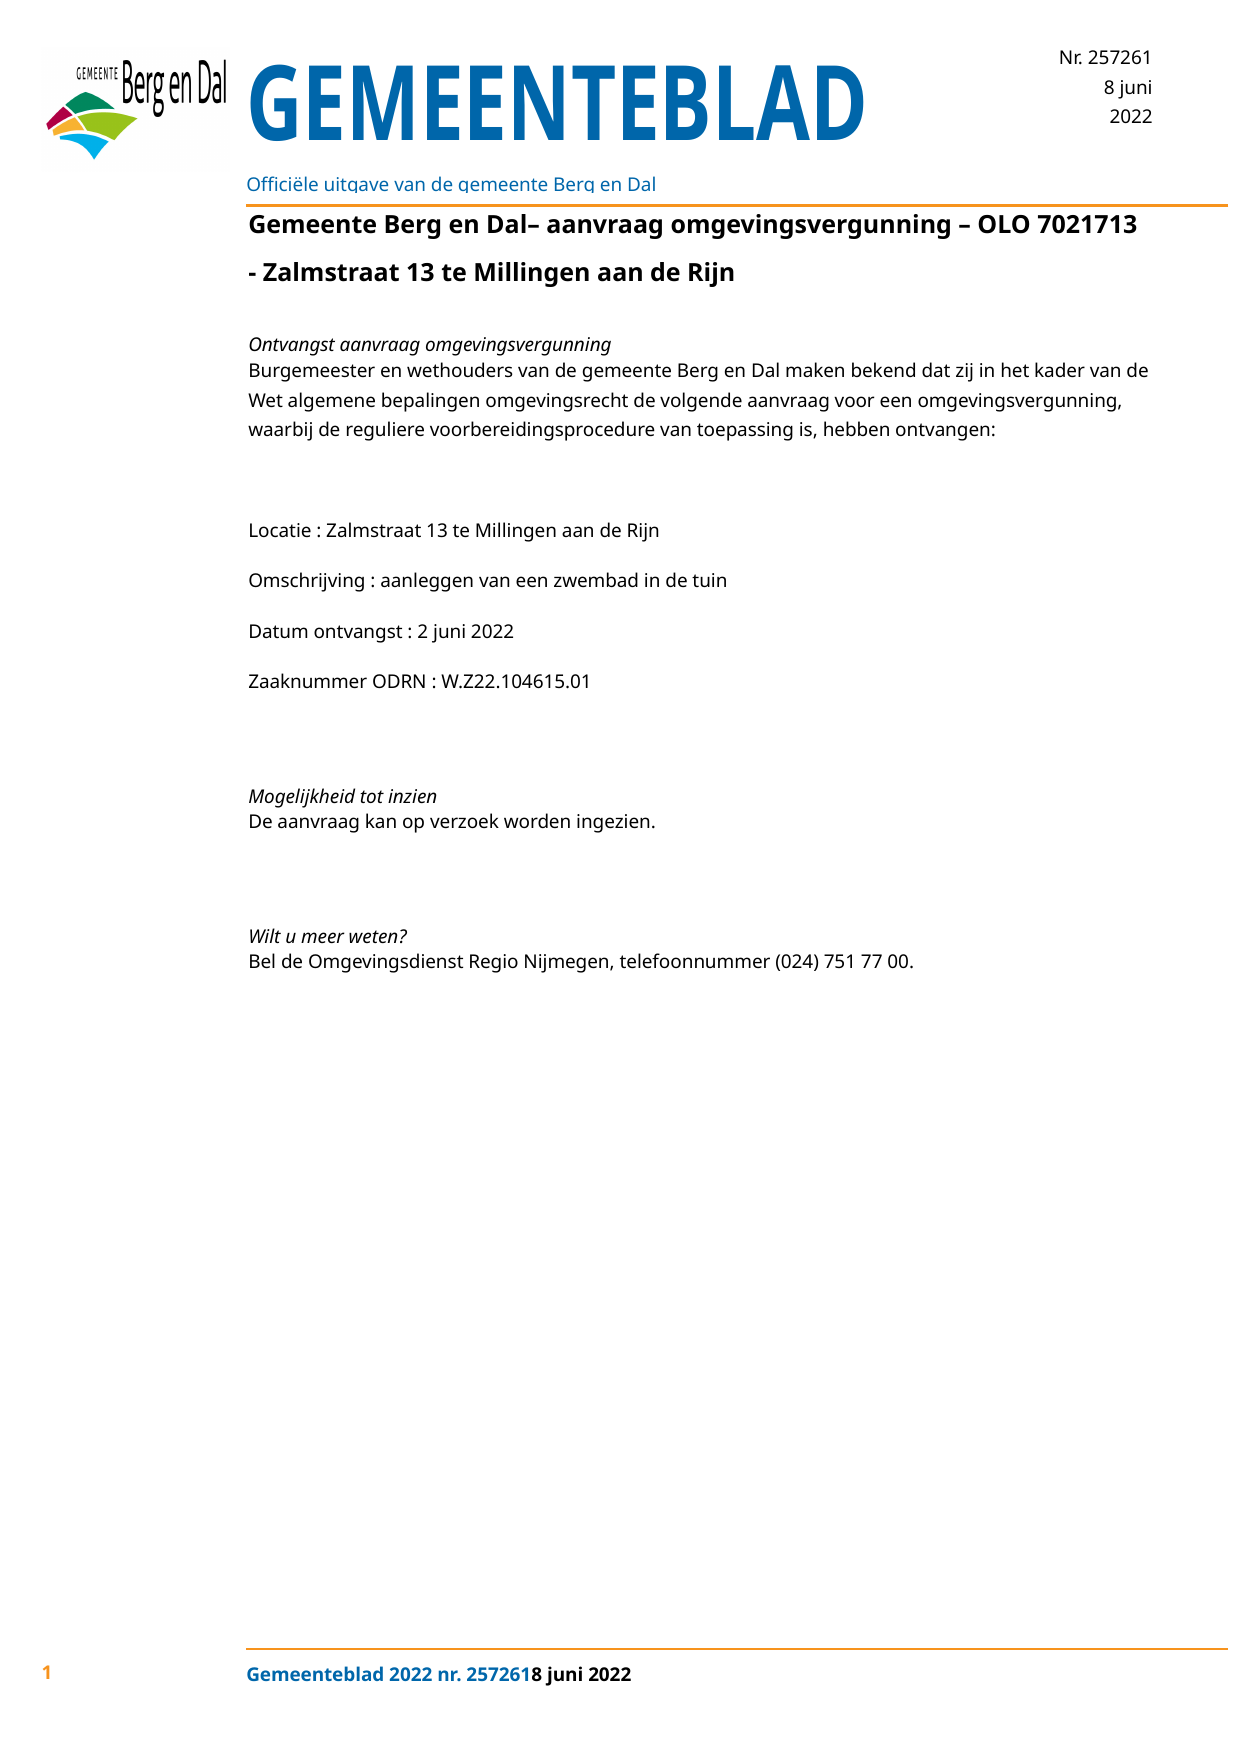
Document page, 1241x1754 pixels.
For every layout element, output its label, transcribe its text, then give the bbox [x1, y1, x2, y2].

text De aanvraag kan op verzoek worden ingezien. [248, 808, 1152, 834]
text Bel de Omgevingsdienst Regio Nijmegen, telefoonnummer (024) 751 77 00. [248, 949, 1152, 974]
text Burgemeester en wethouders van de gemeente Berg en Dal maken bekend dat zij in het kader van de Wet algemene bepalingen omgevingsrecht de volgende aanvraag voor een omgevingsvergunning, waarbij de reguliere voorbereidingsprocedure van toepassing is, hebben ontvangen: [248, 357, 1152, 442]
picture [41, 47, 231, 172]
text Gemeente Berg en Dal– aanvraag omgevingsvergunning – OLO 7021713 - Zalmstraat 13 te Millingen aan de Rijn [248, 207, 1152, 288]
text Omschrijving : aanleggen van een zwembad in de tuin [248, 568, 1152, 593]
text Ontvangst aanvraag omgevingsvergunning [248, 331, 1152, 357]
text Zaaknummer ODRN : W.Z22.104615.01 [248, 668, 1152, 694]
text Wilt u meer weten? [248, 923, 1152, 949]
text Mogelijkheid tot inzien [248, 783, 1152, 808]
text Datum ontvangst : 2 juni 2022 [248, 618, 1152, 644]
text Locatie : Zalmstraat 13 te Millingen aan de Rijn [248, 517, 1152, 543]
